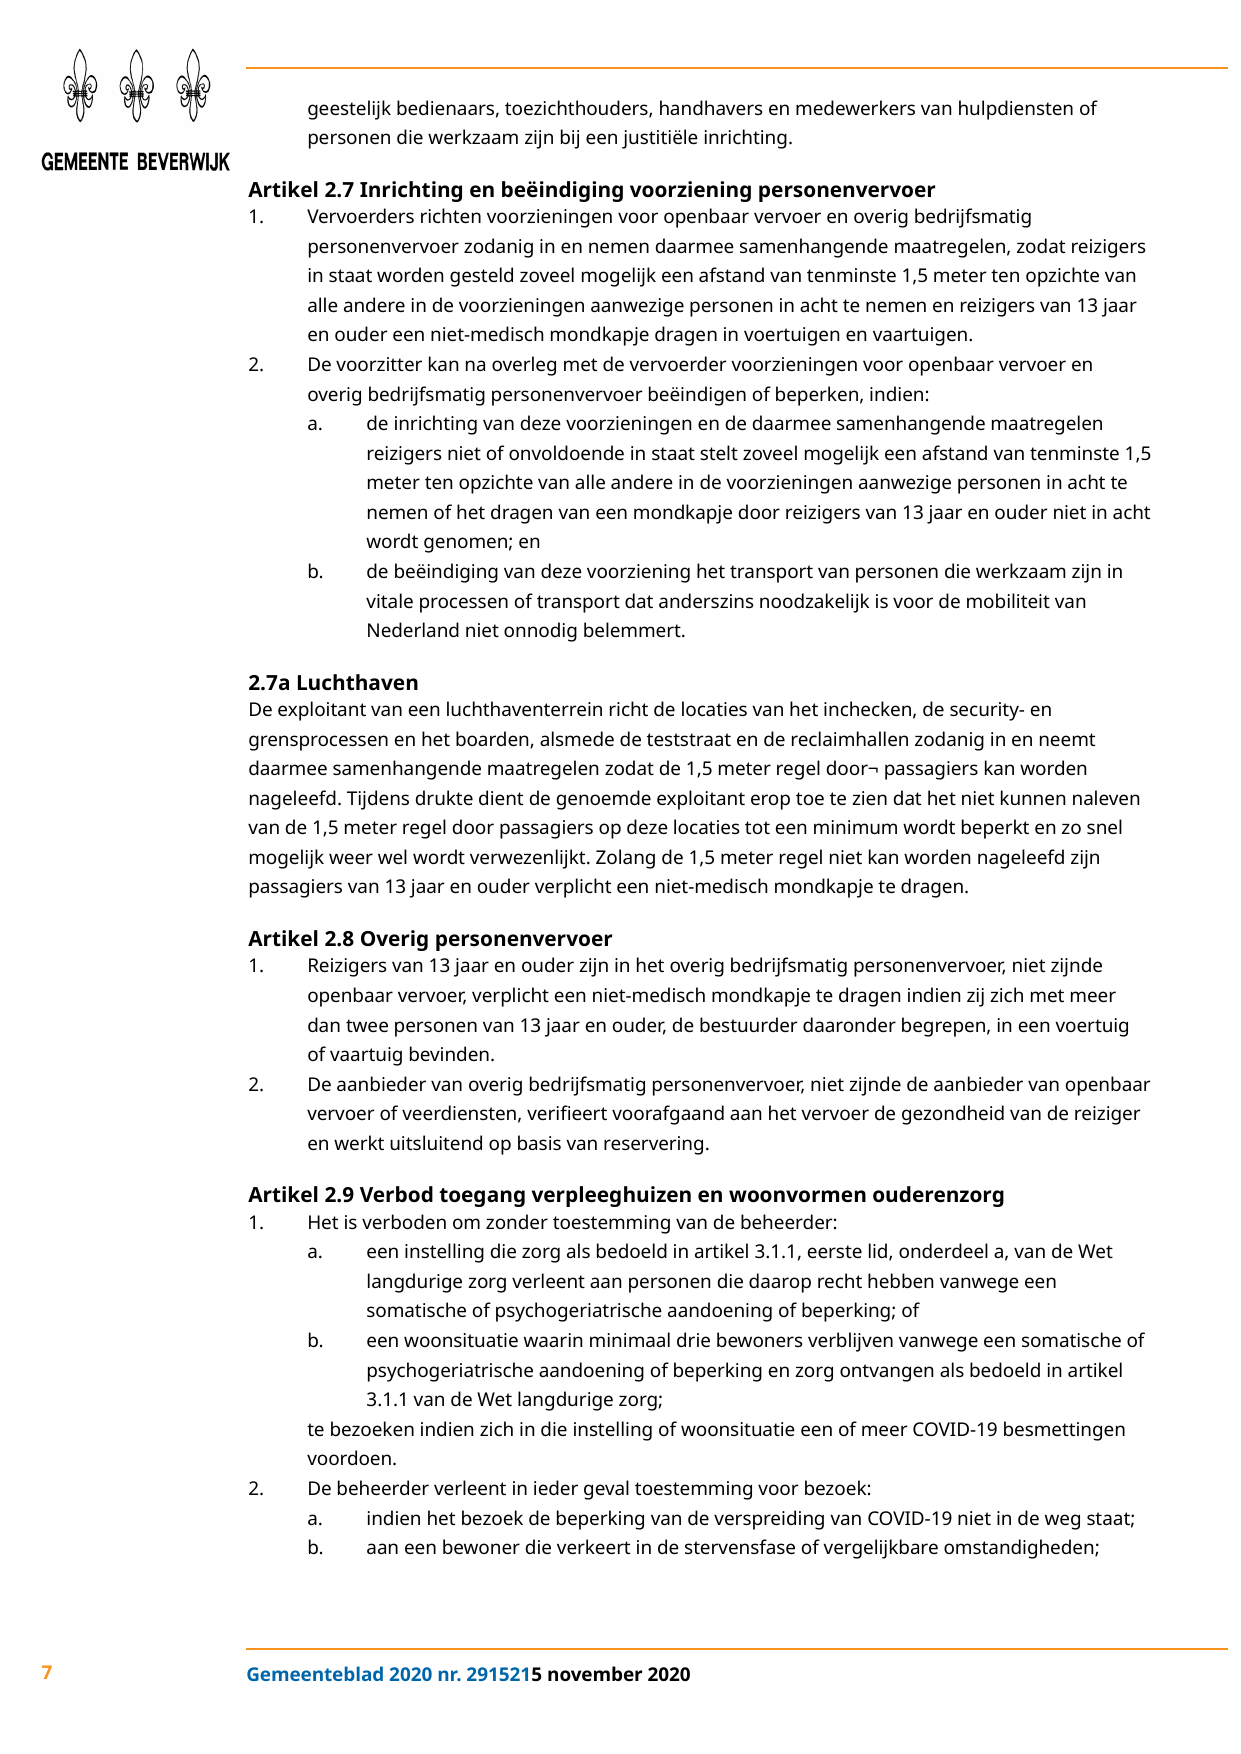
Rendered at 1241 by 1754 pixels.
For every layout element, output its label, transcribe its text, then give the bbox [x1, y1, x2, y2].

list een woonsituatie waarin minimaal drie bewoners verblijven vanwege een somatische of psychogeriatrische aandoening of beperking en zorg ontvangen als bedoeld in artikel 3.1.1 van de Wet langdurige zorg; [307, 1327, 1152, 1412]
picture [41, 47, 231, 172]
list De aanbieder van overig bedrijfsmatig personenvervoer, niet zijnde de aanbieder van openbaar vervoer of veerdiensten, verifieert voorafgaand aan het vervoer de gezondheid van de reiziger en werkt uitsluitend op basis van reservering. [248, 1071, 1152, 1156]
list De beheerder verleent in ieder geval toestemming voor bezoek: [248, 1475, 1152, 1501]
text 2.7a Luchthaven [248, 668, 1152, 696]
list te bezoeken indien zich in die instelling of woonsituatie een of meer COVID-19 besmettingen voordoen. [248, 1416, 1152, 1471]
text De exploitant van een luchthaventerrein richt de locaties van het inchecken, de security- en grensprocessen en het boarden, alsmede de teststraat en de reclaimhallen zodanig in en neemt daarmee samenhangende maatregelen zodat de 1,5 meter regel door¬ passagiers kan worden nageleefd. Tijdens drukte dient de genoemde exploitant erop toe te zien dat het niet kunnen naleven van de 1,5 meter regel door passagiers op deze locaties tot een minimum wordt beperkt en zo snel mogelijk weer wel wordt verwezenlijkt. Zolang de 1,5 meter regel niet kan worden nageleefd zijn passagiers van 13 jaar en ouder verplicht een niet-medisch mondkapje te dragen. [248, 696, 1152, 899]
text Artikel 2.8 Overig personenvervoer [248, 924, 1152, 953]
list de beëindiging van deze voorziening het transport van personen die werkzaam zijn in vitale processen of transport dat anderszins noodzakelijk is voor de mobiliteit van Nederland niet onnodig belemmert. [307, 558, 1152, 643]
list De voorzitter kan na overleg met de vervoerder voorzieningen voor openbaar vervoer en overig bedrijfsmatig personenvervoer beëindigen of beperken, indien: [248, 351, 1152, 406]
text Artikel 2.7 Inrichting en beëindiging voorziening personenvervoer [248, 175, 1152, 203]
list Vervoerders richten voorzieningen voor openbaar vervoer en overig bedrijfsmatig personenvervoer zodanig in en nemen daarmee samenhangende maatregelen, zodat reizigers in staat worden gesteld zoveel mogelijk een afstand van tenminste 1,5 meter ten opzichte van alle andere in de voorzieningen aanwezige personen in acht te nemen en reizigers van 13 jaar en ouder een niet-medisch mondkapje dragen in voertuigen en vaartuigen. [248, 203, 1152, 347]
list een instelling die zorg als bedoeld in artikel 3.1.1, eerste lid, onderdeel a, van de Wet langdurige zorg verleent aan personen die daarop recht hebben vanwege een somatische of psychogeriatrische aandoening of beperking; of [307, 1238, 1152, 1323]
list Het is verboden om zonder toestemming van de beheerder: [248, 1209, 1152, 1235]
list geestelijk bedienaars, toezichthouders, handhavers en medewerkers van hulpdiensten of personen die werkzaam zijn bij een justitiële inrichting. [248, 95, 1152, 150]
list Reizigers van 13 jaar en ouder zijn in het overig bedrijfsmatig personenvervoer, niet zijnde openbaar vervoer, verplicht een niet-medisch mondkapje te dragen indien zij zich met meer dan twee personen van 13 jaar en ouder, de bestuurder daaronder begrepen, in een voertuig of vaartuig bevinden. [248, 953, 1152, 1067]
list de inrichting van deze voorzieningen en de daarmee samenhangende maatregelen reizigers niet of onvoldoende in staat stelt zoveel mogelijk een afstand van tenminste 1,5 meter ten opzichte van alle andere in de voorzieningen aanwezige personen in acht te nemen of het dragen van een mondkapje door reizigers van 13 jaar en ouder niet in acht wordt genomen; en [307, 410, 1152, 554]
text Artikel 2.9 Verbod toegang verpleeghuizen en woonvormen ouderenzorg [248, 1181, 1152, 1209]
list indien het bezoek de beperking van de verspreiding van COVID-19 niet in de weg staat; [307, 1505, 1152, 1531]
list aan een bewoner die verkeert in de stervensfase of vergelijkbare omstandigheden; [307, 1534, 1152, 1560]
